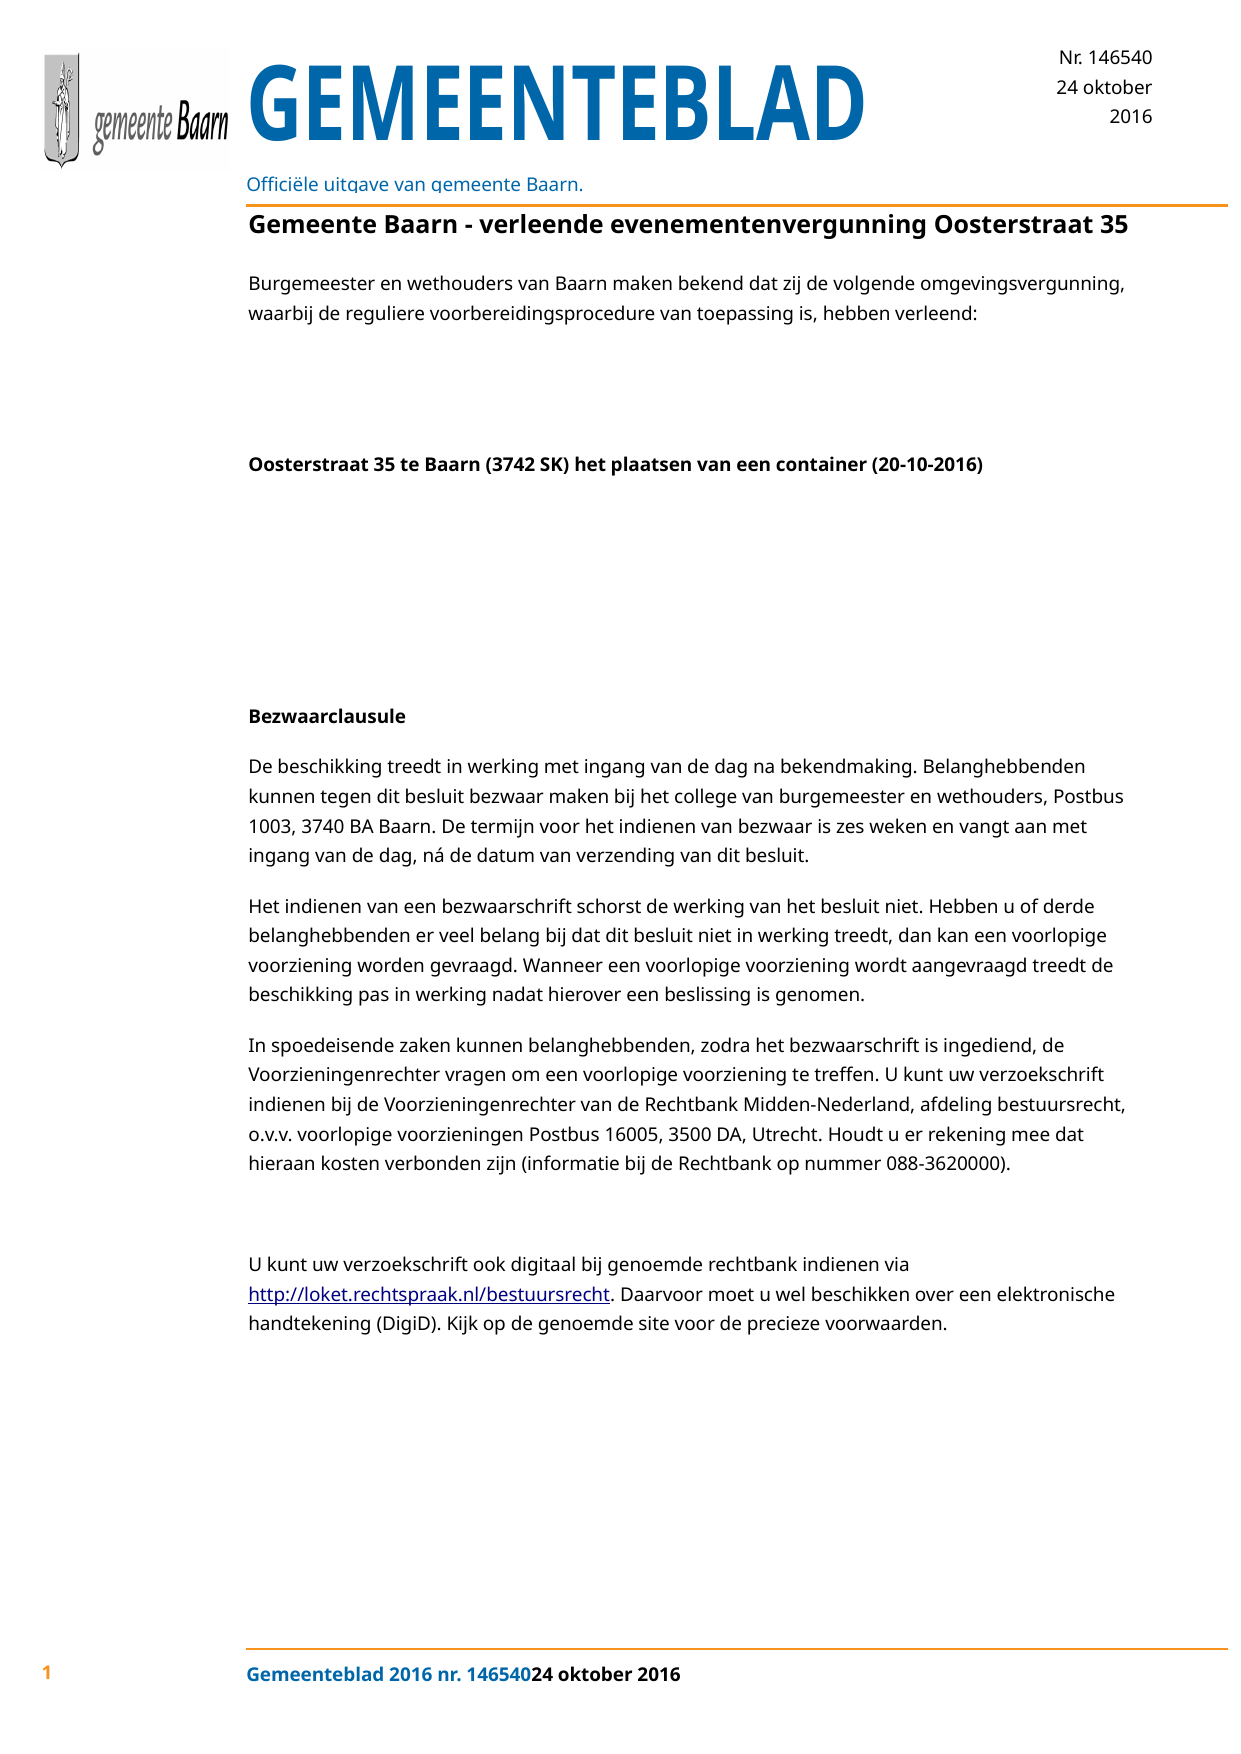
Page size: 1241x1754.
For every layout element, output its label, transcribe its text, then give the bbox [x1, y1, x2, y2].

text In spoedeisende zaken kunnen belanghebbenden, zodra het bezwaarschrift is ingediend, de Voorzieningenrechter vragen om een voorlopige voorziening te treffen. U kunt uw verzoekschrift indienen bij de Voorzieningenrechter van de Rechtbank Midden-Nederland, afdeling bestuursrecht, o.v.v. voorlopige voorzieningen Postbus 16005, 3500 DA, Utrecht. Houdt u er rekening mee dat hieraan kosten verbonden zijn (informatie bij de Rechtbank op nummer 088-3620000). [248, 1032, 1152, 1176]
picture [41, 47, 231, 172]
text De beschikking treedt in werking met ingang van de dag na bekendmaking. Belanghebbenden kunnen tegen dit besluit bezwaar maken bij het college van burgemeester en wethouders, Postbus 1003, 3740 BA Baarn. De termijn voor het indienen van bezwaar is zes weken en vangt aan met ingang van de dag, ná de datum van verzending van dit besluit. [248, 754, 1152, 868]
text Het indienen van een bezwaarschrift schorst de werking van het besluit niet. Hebben u of derde belanghebbenden er veel belang bij dat dit besluit niet in werking treedt, dan kan een voorlopige voorziening worden gevraagd. Wanneer een voorlopige voorziening wordt aangevraagd treedt de beschikking pas in werking nadat hierover een beslissing is genomen. [248, 893, 1152, 1007]
text Oosterstraat 35 te Baarn (3742 SK) het plaatsen van een container (20-10-2016) [248, 451, 1152, 477]
text Gemeente Baarn - verleende evenementenvergunning Oosterstraat 35 [248, 207, 1152, 241]
text U kunt uw verzoekschrift ook digitaal bij genoemde rechtbank indienen via http://loket.rechtspraak.nl/bestuursrecht. Daarvoor moet u wel beschikken over een elektronische handtekening (DigiD). Kijk op de genoemde site voor de precieze voorwaarden. [248, 1251, 1152, 1336]
text Bezwaarclausule [248, 703, 1152, 729]
text Burgemeester en wethouders van Baarn maken bekend dat zij de volgende omgevingsvergunning, waarbij de reguliere voorbereidingsprocedure van toepassing is, hebben verleend: [248, 270, 1152, 326]
